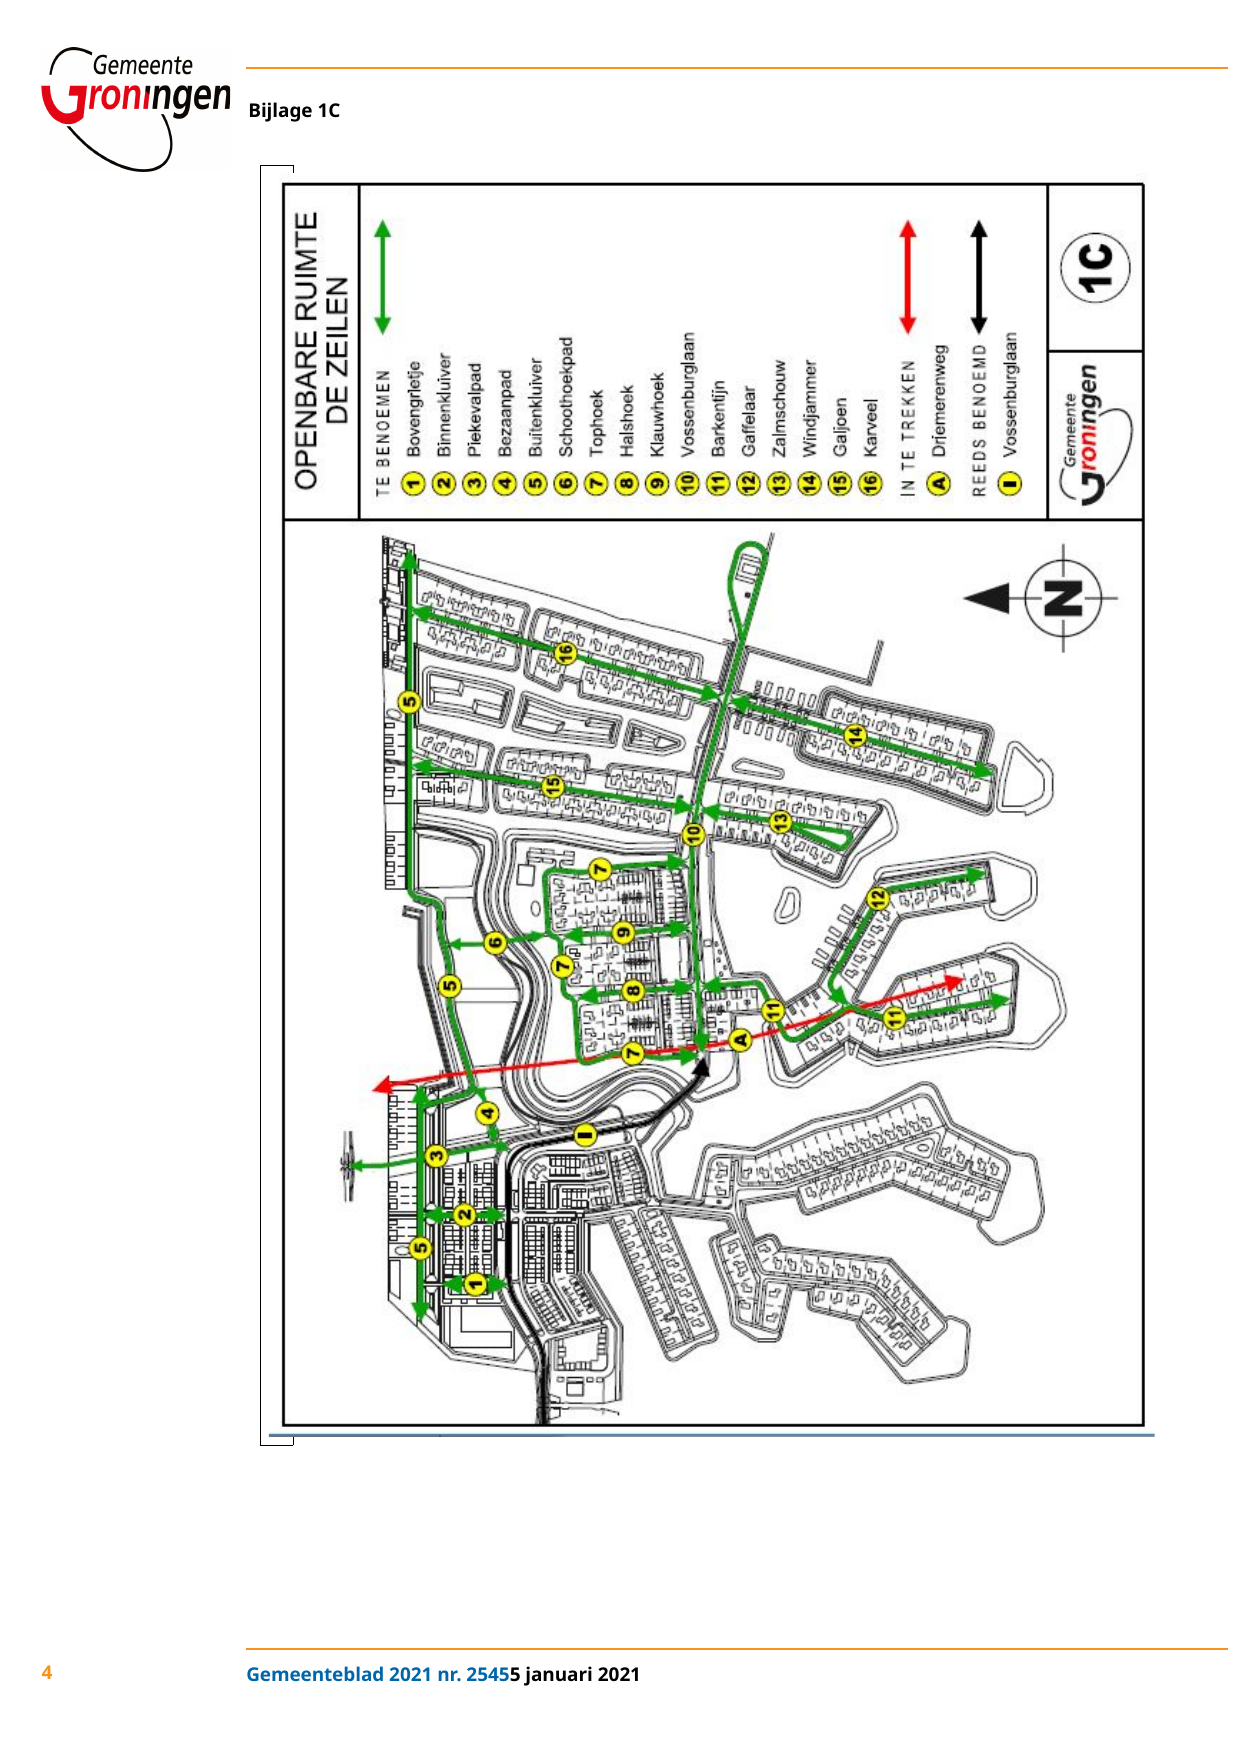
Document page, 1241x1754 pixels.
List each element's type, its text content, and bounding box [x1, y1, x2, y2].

picture [268, 173, 1155, 1437]
picture [41, 47, 231, 172]
text Bijlage 1C [248, 95, 1152, 123]
